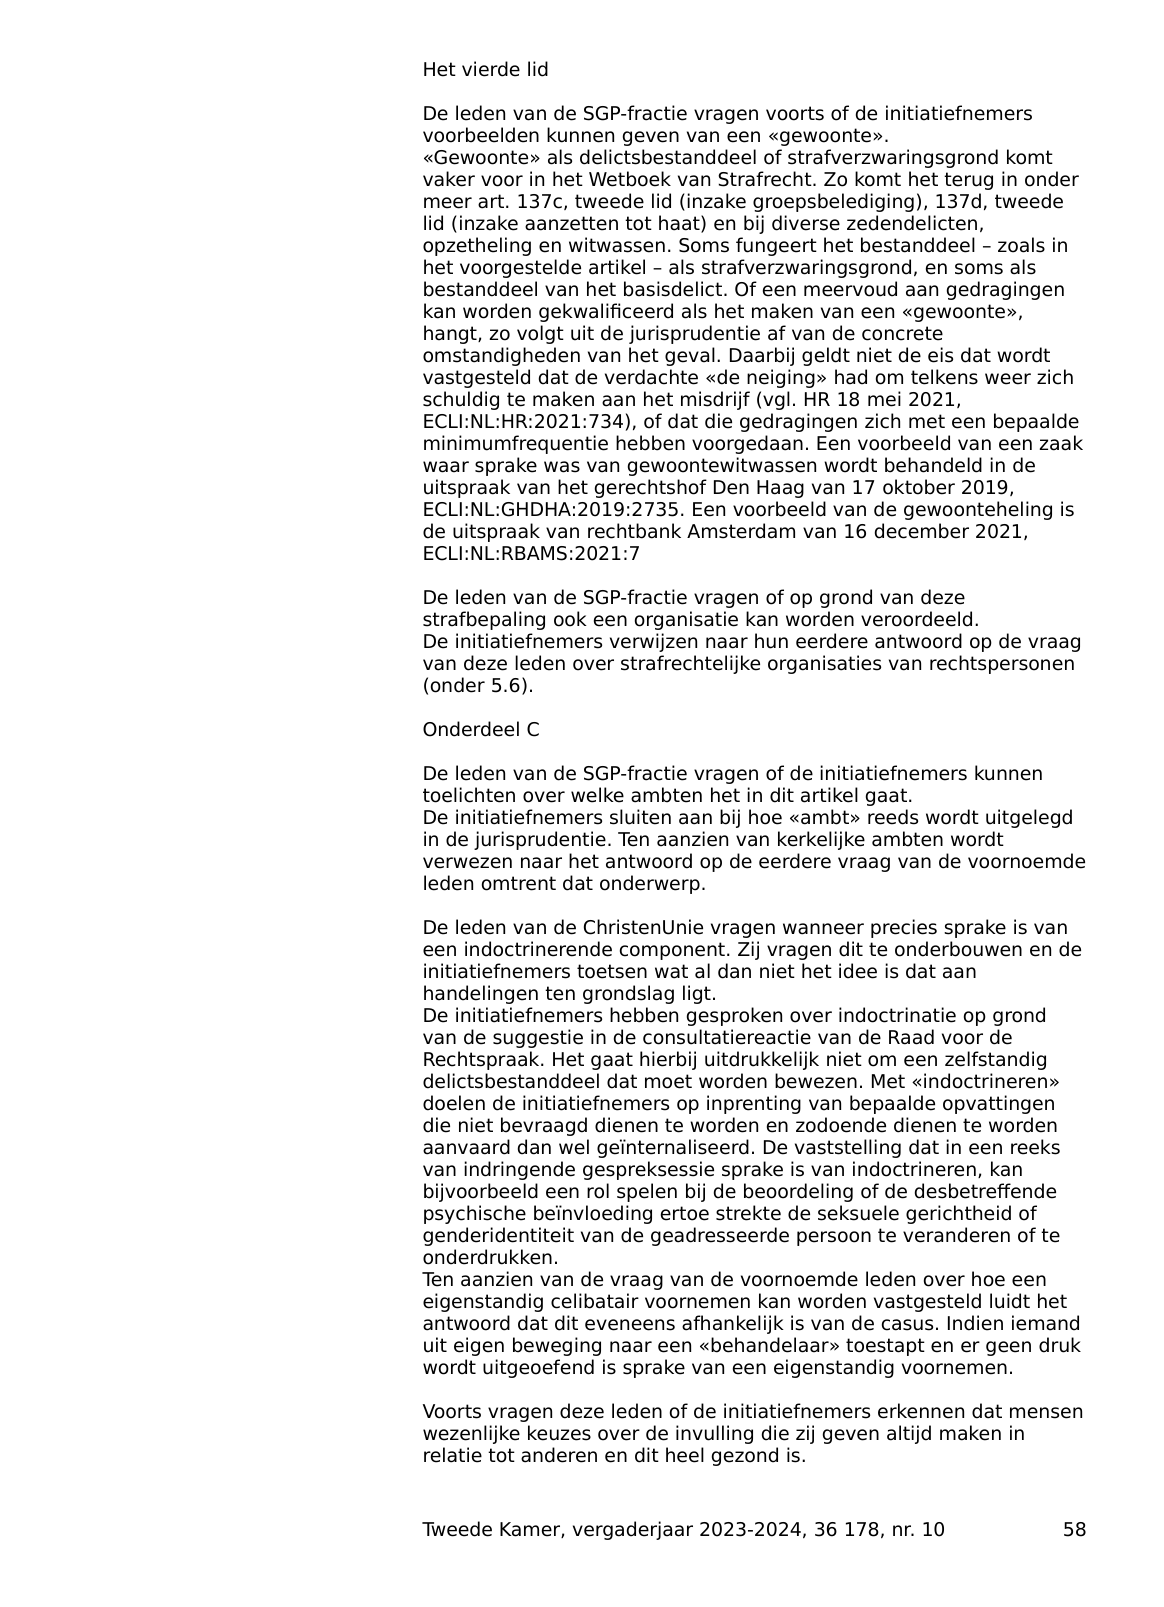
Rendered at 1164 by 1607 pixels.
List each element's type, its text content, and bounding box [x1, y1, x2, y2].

text De leden van de SGP-fractie vragen of de initiatiefnemers kunnen toelichten over welke ambten het in dit artikel gaat. [422, 763, 1087, 807]
text Voorts vragen deze leden of de initiatiefnemers erkennen dat mensen wezenlijke keuzes over de invulling die zij geven altijd maken in relatie tot anderen en dit heel gezond is. [422, 1401, 1087, 1467]
text «Gewoonte» als delictsbestanddeel of strafverzwaringsgrond komt vaker voor in het Wetboek van Strafrecht. Zo komt het terug in onder meer art. 137c, tweede lid (inzake groepsbelediging), 137d, tweede lid (inzake aanzetten tot haat) en bij diverse zedendelicten, opzetheling en witwassen. Soms fungeert het bestanddeel – zoals in het voorgestelde artikel – als strafverzwaringsgrond, en soms als bestanddeel van het basisdelict. Of een meervoud aan gedragingen kan worden gekwalificeerd als het maken van een «gewoonte», hangt, zo volgt uit de jurisprudentie af van de concrete omstandigheden van het geval. Daarbij geldt niet de eis dat wordt vastgesteld dat de verdachte «de neiging» had om telkens weer zich schuldig te maken aan het misdrijf (vgl. HR 18 mei 2021, ECLI:NL:HR:2021:734), of dat die gedragingen zich met een bepaalde minimumfrequentie hebben voorgedaan. Een voorbeeld van een zaak waar sprake was van gewoontewitwassen wordt behandeld in de uitspraak van het gerechtshof Den Haag van 17 oktober 2019, ECLI:NL:GHDHA:2019:2735. Een voorbeeld van de gewoonteheling is de uitspraak van rechtbank Amsterdam van 16 december 2021, ECLI:NL:RBAMS:2021:7 [422, 147, 1087, 565]
subtitle Onderdeel C [422, 719, 1087, 741]
text De initiatiefnemers sluiten aan bij hoe «ambt» reeds wordt uitgelegd in de jurisprudentie. Ten aanzien van kerkelijke ambten wordt verwezen naar het antwoord op de eerdere vraag van de voornoemde leden omtrent dat onderwerp. [422, 807, 1087, 895]
text Ten aanzien van de vraag van de voornoemde leden over hoe een eigenstandig celibatair voornemen kan worden vastgesteld luidt het antwoord dat dit eveneens afhankelijk is van de casus. Indien iemand uit eigen beweging naar een «behandelaar» toestapt en er geen druk wordt uitgeoefend is sprake van een eigenstandig voornemen. [422, 1269, 1087, 1379]
text De leden van de ChristenUnie vragen wanneer precies sprake is van een indoctrinerende component. Zij vragen dit te onderbouwen en de initiatiefnemers toetsen wat al dan niet het idee is dat aan handelingen ten grondslag ligt. [422, 917, 1087, 1005]
subtitle Het vierde lid [422, 59, 1087, 81]
text De leden van de SGP-fractie vragen of op grond van deze strafbepaling ook een organisatie kan worden veroordeeld. [422, 587, 1087, 631]
text De initiatiefnemers hebben gesproken over indoctrinatie op grond van de suggestie in de consultatiereactie van de Raad voor de Rechtspraak. Het gaat hierbij uitdrukkelijk niet om een zelfstandig delictsbestanddeel dat moet worden bewezen. Met «indoctrineren» doelen de initiatiefnemers op inprenting van bepaalde opvattingen die niet bevraagd dienen te worden en zodoende dienen te worden aanvaard dan wel geïnternaliseerd. De vaststelling dat in een reeks van indringende gespreksessie sprake is van indoctrineren, kan bijvoorbeeld een rol spelen bij de beoordeling of de desbetreffende psychische beïnvloeding ertoe strekte de seksuele gerichtheid of genderidentiteit van de geadresseerde persoon te veranderen of te onderdrukken. [422, 1005, 1087, 1269]
text De initiatiefnemers verwijzen naar hun eerdere antwoord op de vraag van deze leden over strafrechtelijke organisaties van rechtspersonen (onder 5.6). [422, 631, 1087, 697]
text De leden van de SGP-fractie vragen voorts of de initiatiefnemers voorbeelden kunnen geven van een «gewoonte». [422, 103, 1087, 147]
